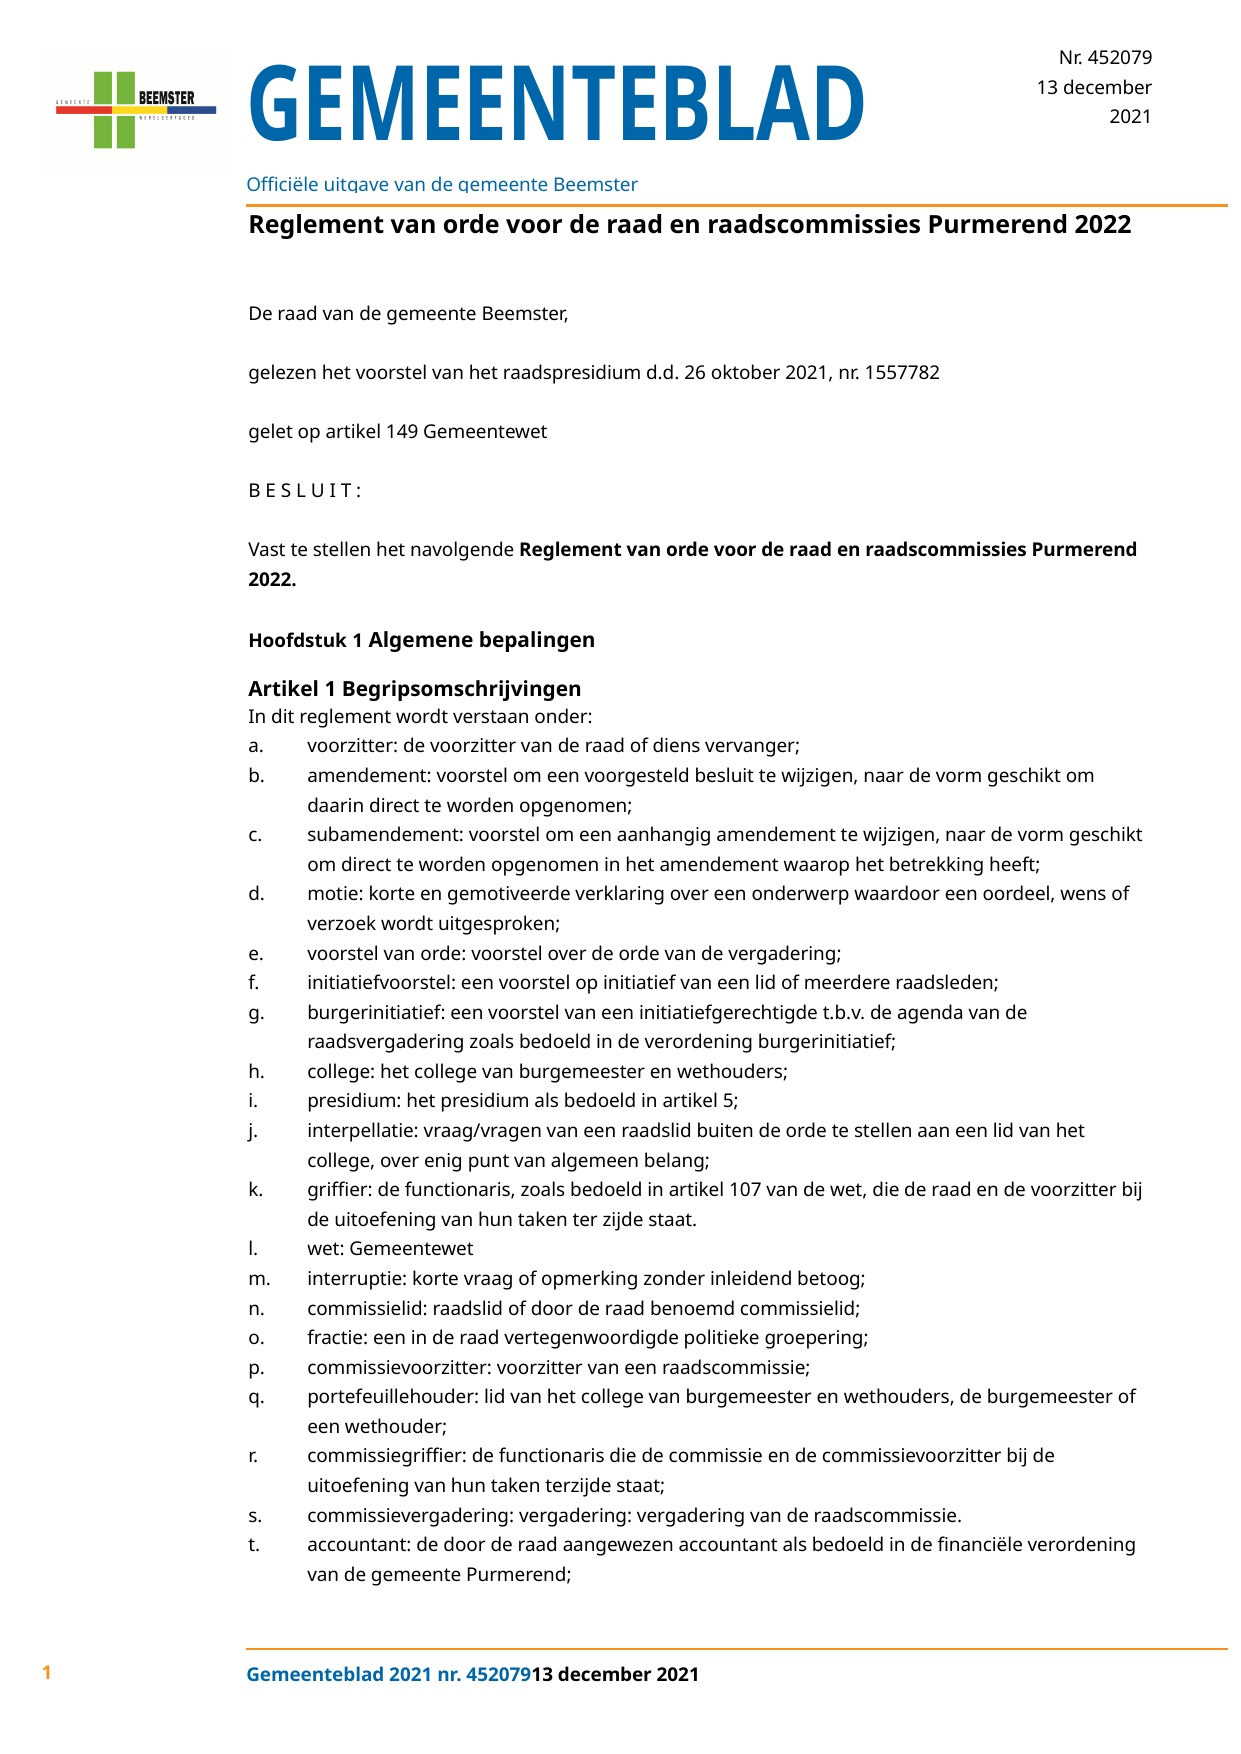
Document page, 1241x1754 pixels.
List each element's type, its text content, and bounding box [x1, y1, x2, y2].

list portefeuillehouder: lid van het college van burgemeester en wethouders, de burgemeester of een wethouder; [248, 1383, 1152, 1439]
list motie: korte en gemotiveerde verklaring over een onderwerp waardoor een oordeel, wens of verzoek wordt uitgesproken; [248, 881, 1152, 936]
picture [41, 47, 231, 172]
list subamendement: voorstel om een aanhangig amendement te wijzigen, naar de vorm geschikt om direct te worden opgenomen in het amendement waarop het betrekking heeft; [248, 821, 1152, 877]
list commissievoorzitter: voorzitter van een raadscommissie; [248, 1354, 1152, 1379]
list amendement: voorstel om een voorgesteld besluit te wijzigen, naar de vorm geschikt om daarin direct te worden opgenomen; [248, 762, 1152, 817]
text De raad van de gemeente Beemster, [248, 300, 1152, 326]
list voorstel van orde: voorstel over de orde van de vergadering; [248, 940, 1152, 965]
list accountant: de door de raad aangewezen accountant als bedoeld in de financiële verordening van de gemeente Purmerend; [248, 1531, 1152, 1587]
text gelezen het voorstel van het raadspresidium d.d. 26 oktober 2021, nr. 1557782 [248, 359, 1152, 385]
text Reglement van orde voor de raad en raadscommissies Purmerend 2022 [248, 207, 1152, 241]
list burgerinitiatief: een voorstel van een initiatiefgerechtigde t.b.v. de agenda van de raadsvergadering zoals bedoeld in de verordening burgerinitiatief; [248, 999, 1152, 1054]
list fractie: een in de raad vertegenwoordigde politieke groepering; [248, 1324, 1152, 1350]
list commissielid: raadslid of door de raad benoemd commissielid; [248, 1295, 1152, 1320]
text Hoofdstuk 1 Algemene bepalingen [248, 625, 1152, 654]
text Vast te stellen het navolgende Reglement van orde voor de raad en raadscommissies Purmerend 2022. [248, 537, 1152, 592]
text Artikel 1 Begripsomschrijvingen [248, 674, 1152, 703]
list presidium: het presidium als bedoeld in artikel 5; [248, 1088, 1152, 1113]
text gelet op artikel 149 Gemeentewet [248, 418, 1152, 444]
list griffier: de functionaris, zoals bedoeld in artikel 107 van de wet, die de raad en de voorzitter bij de uitoefening van hun taken ter zijde staat. [248, 1176, 1152, 1232]
text In dit reglement wordt verstaan onder: [248, 703, 1152, 729]
list voorzitter: de voorzitter van de raad of diens vervanger; [248, 733, 1152, 758]
list commissiegriffier: de functionaris die de commissie en de commissievoorzitter bij de uitoefening van hun taken terzijde staat; [248, 1443, 1152, 1498]
list interruptie: korte vraag of opmerking zonder inleidend betoog; [248, 1265, 1152, 1291]
list wet: Gemeentewet [248, 1236, 1152, 1261]
list commissievergadering: vergadering: vergadering van de raadscommissie. [248, 1502, 1152, 1527]
list college: het college van burgemeester en wethouders; [248, 1058, 1152, 1084]
text B E S L U I T : [248, 477, 1152, 503]
list initiatiefvoorstel: een voorstel op initiatief van een lid of meerdere raadsleden; [248, 969, 1152, 995]
list interpellatie: vraag/vragen van een raadslid buiten de orde te stellen aan een lid van het college, over enig punt van algemeen belang; [248, 1117, 1152, 1172]
